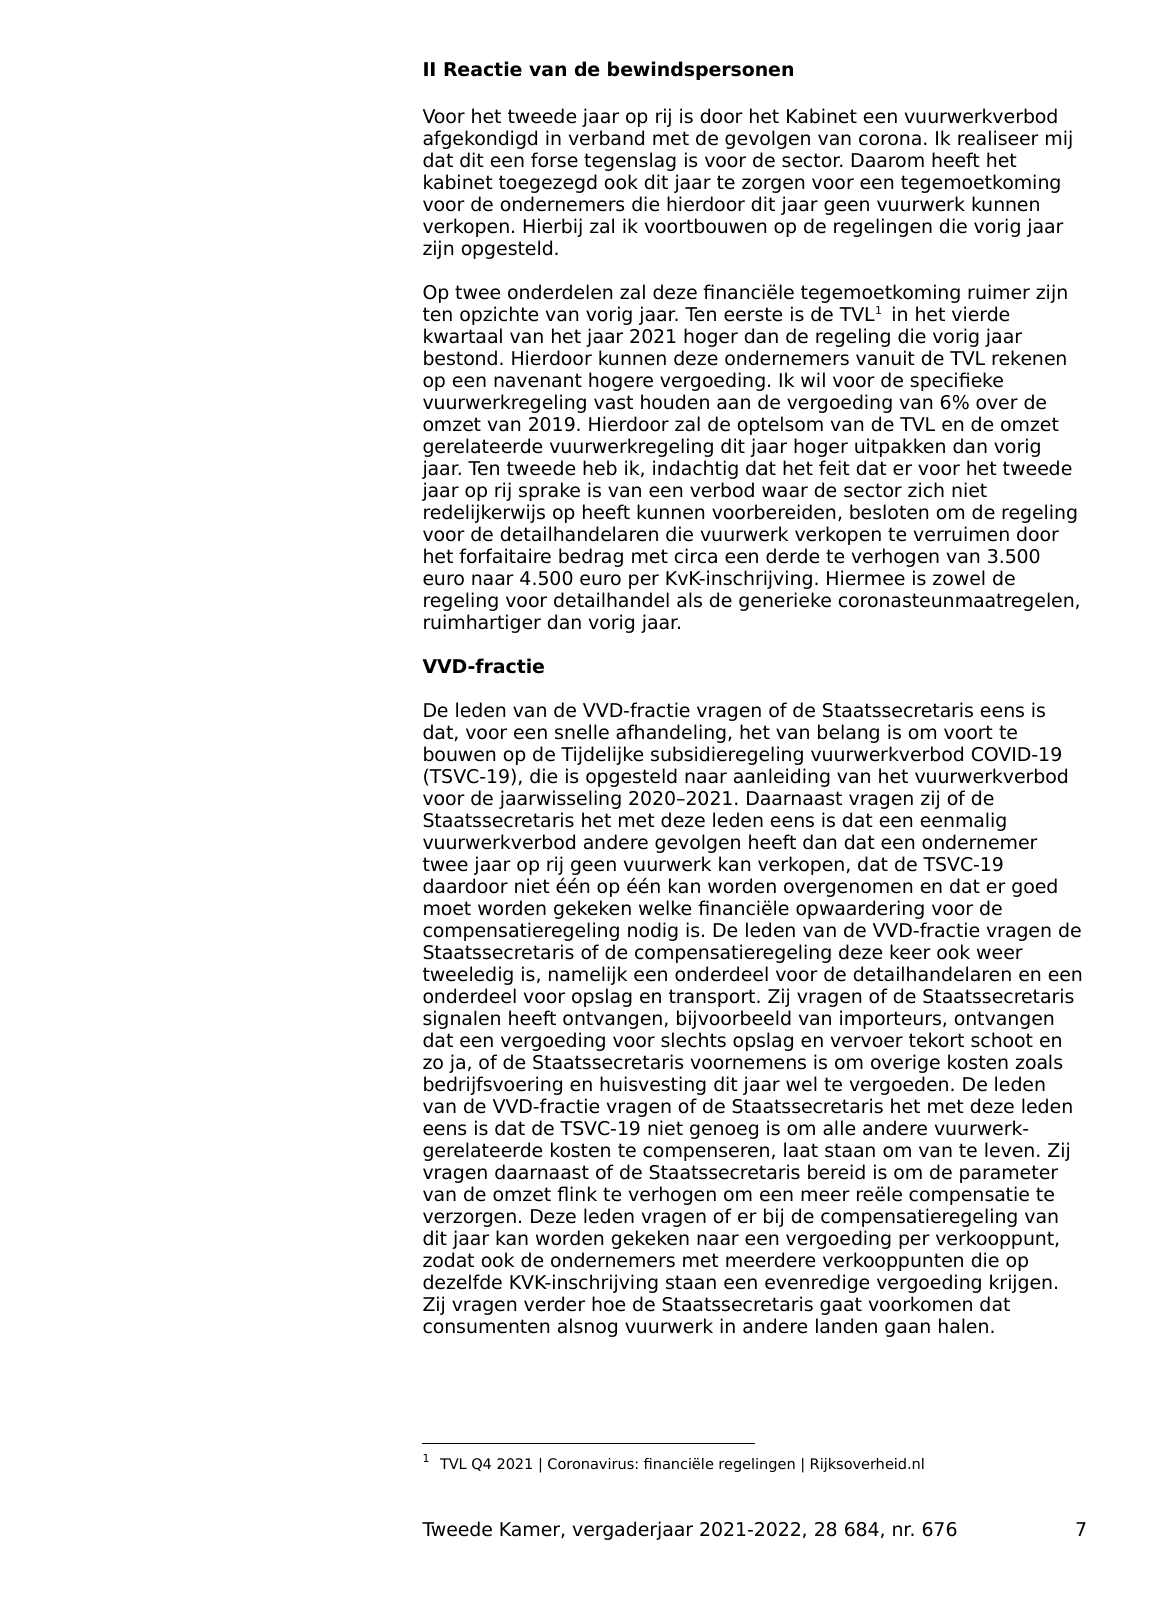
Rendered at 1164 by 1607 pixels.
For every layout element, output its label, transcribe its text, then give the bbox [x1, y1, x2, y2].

text TVL Q4 2021 | Coronavirus: financiële regelingen | Rijksoverheid.nl [422, 1452, 1087, 1474]
subtitle VVD-fractie [422, 656, 1087, 678]
text Op twee onderdelen zal deze financiële tegemoetkoming ruimer zijn ten opzichte van vorig jaar. Ten eerste is de TVL in het vierde kwartaal van het jaar 2021 hoger dan de regeling die vorig jaar bestond. Hierdoor kunnen deze ondernemers vanuit de TVL rekenen op een navenant hogere vergoeding. Ik wil voor de specifieke vuurwerkregeling vast houden aan de vergoeding van 6% over de omzet van 2019. Hierdoor zal de optelsom van de TVL en de omzet gerelateerde vuurwerkregeling dit jaar hoger uitpakken dan vorig jaar. Ten tweede heb ik, indachtig dat het feit dat er voor het tweede jaar op rij sprake is van een verbod waar de sector zich niet redelijkerwijs op heeft kunnen voorbereiden, besloten om de regeling voor de detailhandelaren die vuurwerk verkopen te verruimen door het forfaitaire bedrag met circa een derde te verhogen van 3.500 euro naar 4.500 euro per KvK-inschrijving. Hiermee is zowel de regeling voor detailhandel als de generieke coronasteunmaatregelen, ruimhartiger dan vorig jaar. [422, 282, 1087, 634]
subtitle II Reactie van de bewindspersonen [422, 59, 1087, 81]
text Voor het tweede jaar op rij is door het Kabinet een vuurwerkverbod afgekondigd in verband met de gevolgen van corona. Ik realiseer mij dat dit een forse tegenslag is voor de sector. Daarom heeft het kabinet toegezegd ook dit jaar te zorgen voor een tegemoetkoming voor de ondernemers die hierdoor dit jaar geen vuurwerk kunnen verkopen. Hierbij zal ik voortbouwen op de regelingen die vorig jaar zijn opgesteld. [422, 106, 1087, 260]
text De leden van de VVD-fractie vragen of de Staatssecretaris eens is dat, voor een snelle afhandeling, het van belang is om voort te bouwen op de Tijdelijke subsidieregeling vuurwerkverbod COVID-19 (TSVC-19), die is opgesteld naar aanleiding van het vuurwerkverbod voor de jaarwisseling 2020–2021. Daarnaast vragen zij of de Staatssecretaris het met deze leden eens is dat een eenmalig vuurwerkverbod andere gevolgen heeft dan dat een ondernemer twee jaar op rij geen vuurwerk kan verkopen, dat de TSVC-19 daardoor niet één op één kan worden overgenomen en dat er goed moet worden gekeken welke financiële opwaardering voor de compensatieregeling nodig is. De leden van de VVD-fractie vragen de Staatssecretaris of de compensatieregeling deze keer ook weer tweeledig is, namelijk een onderdeel voor de detailhandelaren en een onderdeel voor opslag en transport. Zij vragen of de Staatssecretaris signalen heeft ontvangen, bijvoorbeeld van importeurs, ontvangen dat een vergoeding voor slechts opslag en vervoer tekort schoot en zo ja, of de Staatssecretaris voornemens is om overige kosten zoals bedrijfsvoering en huisvesting dit jaar wel te vergoeden. De leden van de VVD-fractie vragen of de Staatssecretaris het met deze leden eens is dat de TSVC-19 niet genoeg is om alle andere vuurwerk-gerelateerde kosten te compenseren, laat staan om van te leven. Zij vragen daarnaast of de Staatssecretaris bereid is om de parameter van de omzet flink te verhogen om een meer reële compensatie te verzorgen. Deze leden vragen of er bij de compensatieregeling van dit jaar kan worden gekeken naar een vergoeding per verkooppunt, zodat ook de ondernemers met meerdere verkooppunten die op dezelfde KVK-inschrijving staan een evenredige vergoeding krijgen. Zij vragen verder hoe de Staatssecretaris gaat voorkomen dat consumenten alsnog vuurwerk in andere landen gaan halen. [422, 700, 1087, 1337]
